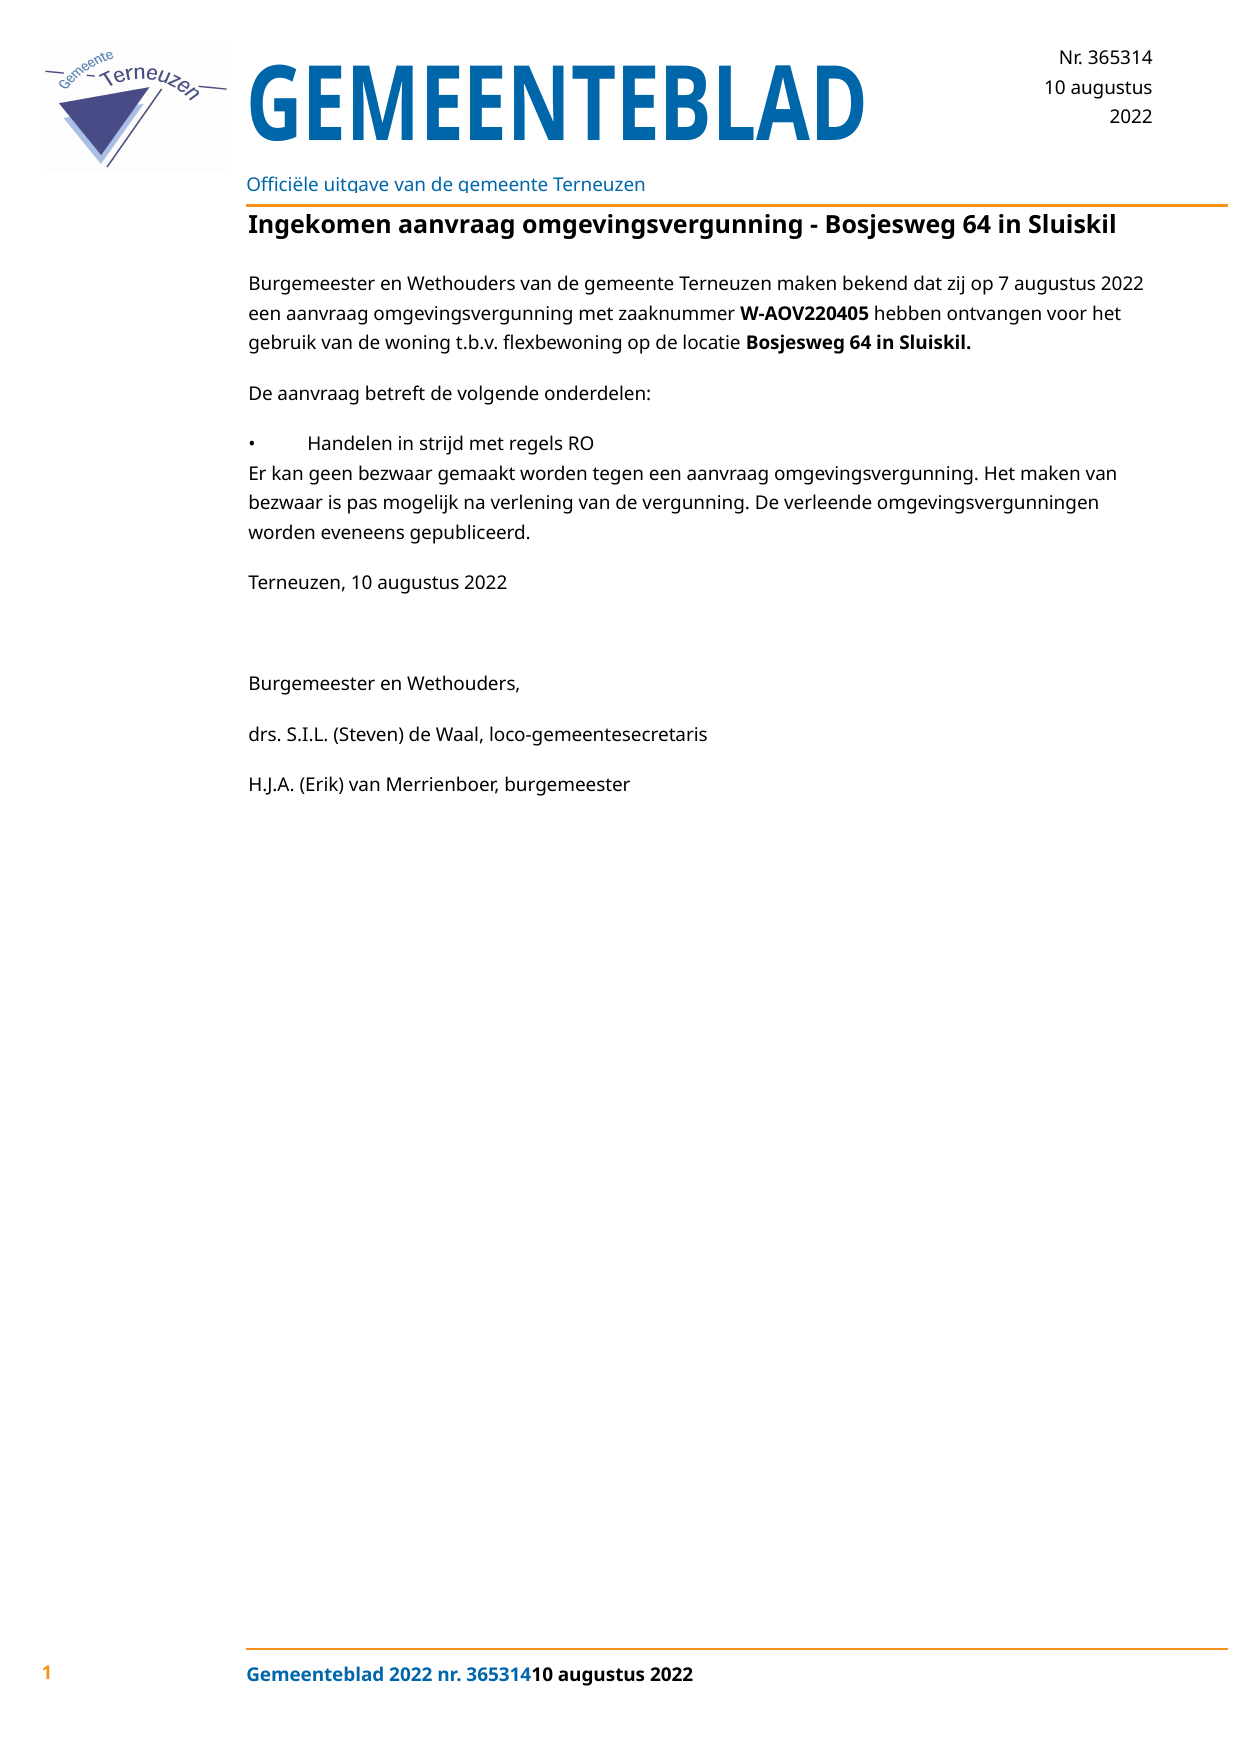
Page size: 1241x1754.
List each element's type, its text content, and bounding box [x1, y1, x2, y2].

text Er kan geen bezwaar gemaakt worden tegen een aanvraag omgevingsvergunning. Het maken van bezwaar is pas mogelijk na verlening van de vergunning. De verleende omgevingsvergunningen worden eveneens gepubliceerd. [248, 460, 1152, 545]
text Burgemeester en Wethouders, [248, 670, 1152, 696]
list Handelen in strijd met regels RO [248, 430, 1152, 456]
picture [41, 47, 231, 172]
text H.J.A. (Erik) van Merrienboer, burgemeester [248, 771, 1152, 797]
text drs. S.I.L. (Steven) de Waal, loco-gemeentesecretaris [248, 721, 1152, 746]
text De aanvraag betreft de volgende onderdelen: [248, 380, 1152, 406]
text Terneuzen, 10 augustus 2022 [248, 569, 1152, 595]
text Burgemeester en Wethouders van de gemeente Terneuzen maken bekend dat zij op 7 augustus 2022 een aanvraag omgevingsvergunning met zaaknummer W-AOV220405 hebben ontvangen voor het gebruik van de woning t.b.v. flexbewoning op de locatie Bosjesweg 64 in Sluiskil. [248, 270, 1152, 355]
text Ingekomen aanvraag omgevingsvergunning - Bosjesweg 64 in Sluiskil [248, 207, 1152, 241]
